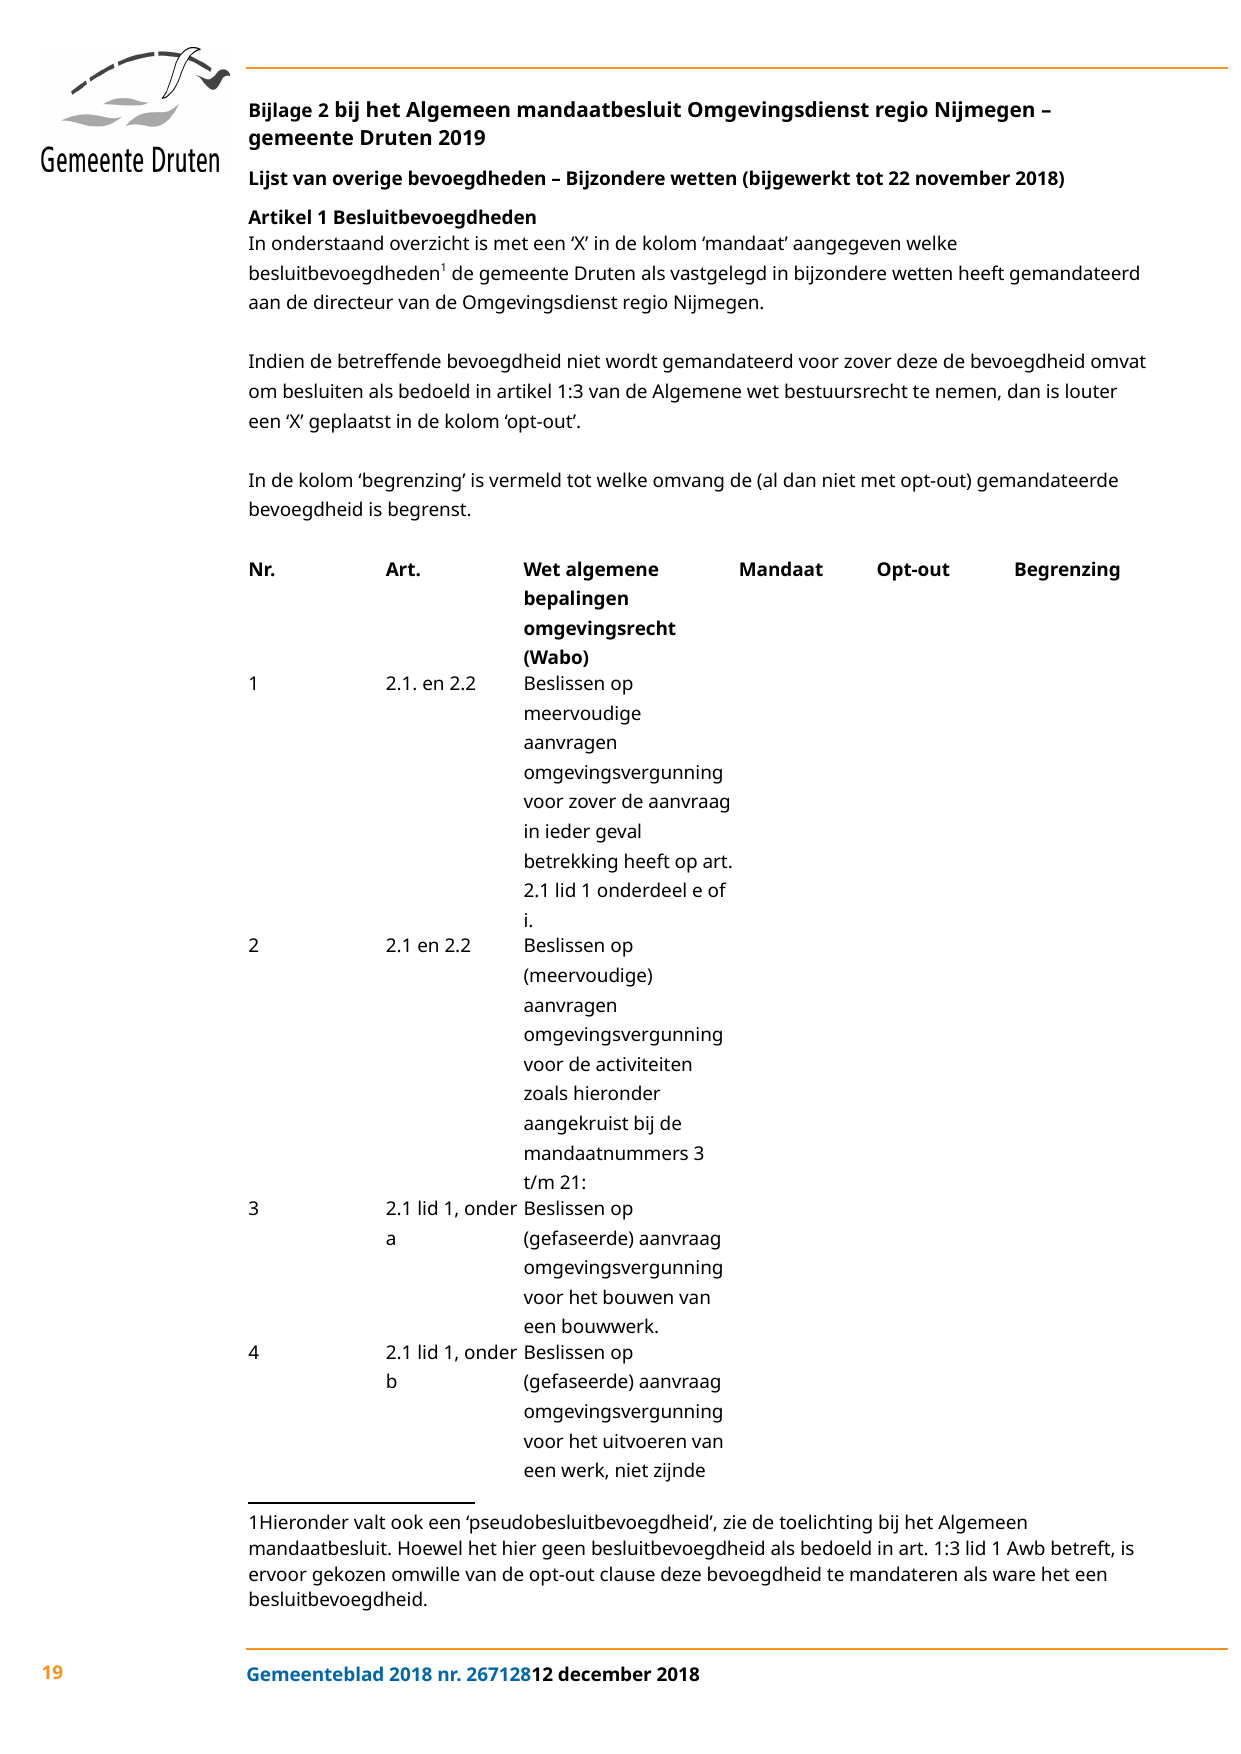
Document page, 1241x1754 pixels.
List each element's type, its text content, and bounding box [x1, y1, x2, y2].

table_cell Beslissen op meervoudige aanvragen omgevingsvergunning voor zover de aanvraag in ieder geval betrekking heeft op art. 2.1 lid 1 onderdeel e of i. [523, 670, 739, 933]
text Lijst van overige bevoegdheden – Bijzondere wetten (bijgewerkt tot 22 november 2018) [248, 165, 1152, 191]
text Bijlage 2 bij het Algemeen mandaatbesluit Omgevingsdienst regio Nijmegen – gemeente Druten 2019 [248, 95, 1152, 152]
table_cell [739, 670, 876, 933]
table_cell [1014, 1195, 1152, 1339]
text In de kolom ‘begrenzing’ is vermeld tot welke omvang de (al dan niet met opt-out) gemandateerde bevoegdheid is begrenst. [248, 467, 1152, 522]
table_header Wet algemene bepalingen omgevingsrecht (Wabo) [523, 556, 739, 670]
table_cell 2.1 en 2.2 [386, 933, 523, 1195]
table_cell 3 [248, 1195, 386, 1339]
table_cell [739, 1195, 876, 1339]
table_cell Beslissen op (gefaseerde) aanvraag omgevingsvergunning voor het uitvoeren van een werk, niet zijnde [523, 1339, 739, 1483]
table_cell 2 [248, 933, 386, 1195]
table_cell 2.1 lid 1, onder b [386, 1339, 523, 1483]
text Artikel 1 Besluitbevoegdheden [248, 204, 1152, 230]
table_cell Beslissen op (meervoudige) aanvragen omgevingsvergunning voor de activiteiten zoals hieronder aangekruist bij de mandaatnummers 3 t/m 21: [523, 933, 739, 1195]
table_cell 2.1. en 2.2 [386, 670, 523, 933]
table_header Mandaat [739, 556, 876, 670]
picture [41, 47, 231, 172]
table_cell [876, 933, 1014, 1195]
table_header Begrenzing [1014, 556, 1152, 670]
text Hieronder valt ook een ‘pseudobesluitbevoegdheid’, zie de toelichting bij het Algemeen mandaatbesluit. Hoewel het hier geen besluitbevoegdheid als bedoeld in art. 1:3 lid 1 Awb betreft, is ervoor gekozen omwille van de opt-out clause deze bevoegdheid te mandateren als ware het een besluitbevoegdheid. [248, 1509, 1152, 1612]
table_cell [1014, 1339, 1152, 1483]
table_cell [876, 670, 1014, 933]
table_cell [739, 1339, 876, 1483]
table_cell 4 [248, 1339, 386, 1483]
table_header Opt-out [876, 556, 1014, 670]
text In onderstaand overzicht is met een ‘X’ in de kolom ‘mandaat’ aangegeven welke besluitbevoegdheden de gemeente Druten als vastgelegd in bijzondere wetten heeft gemandateerd aan de directeur van de Omgevingsdienst regio Nijmegen. [248, 230, 1152, 315]
table_cell 2.1 lid 1, onder a [386, 1195, 523, 1339]
table_header Art. [386, 556, 523, 670]
table_header Nr. [248, 556, 386, 670]
table_cell [739, 933, 876, 1195]
text Indien de betreffende bevoegdheid niet wordt gemandateerd voor zover deze de bevoegdheid omvat om besluiten als bedoeld in artikel 1:3 van de Algemene wet bestuursrecht te nemen, dan is louter een ‘X’ geplaatst in de kolom ‘opt-out’. [248, 349, 1152, 433]
table_cell [876, 1339, 1014, 1483]
table_cell [1014, 670, 1152, 933]
table_cell [876, 1195, 1014, 1339]
table_cell Beslissen op (gefaseerde) aanvraag omgevingsvergunning voor het bouwen van een bouwwerk. [523, 1195, 739, 1339]
table_cell [1014, 933, 1152, 1195]
table_cell 1 [248, 670, 386, 933]
